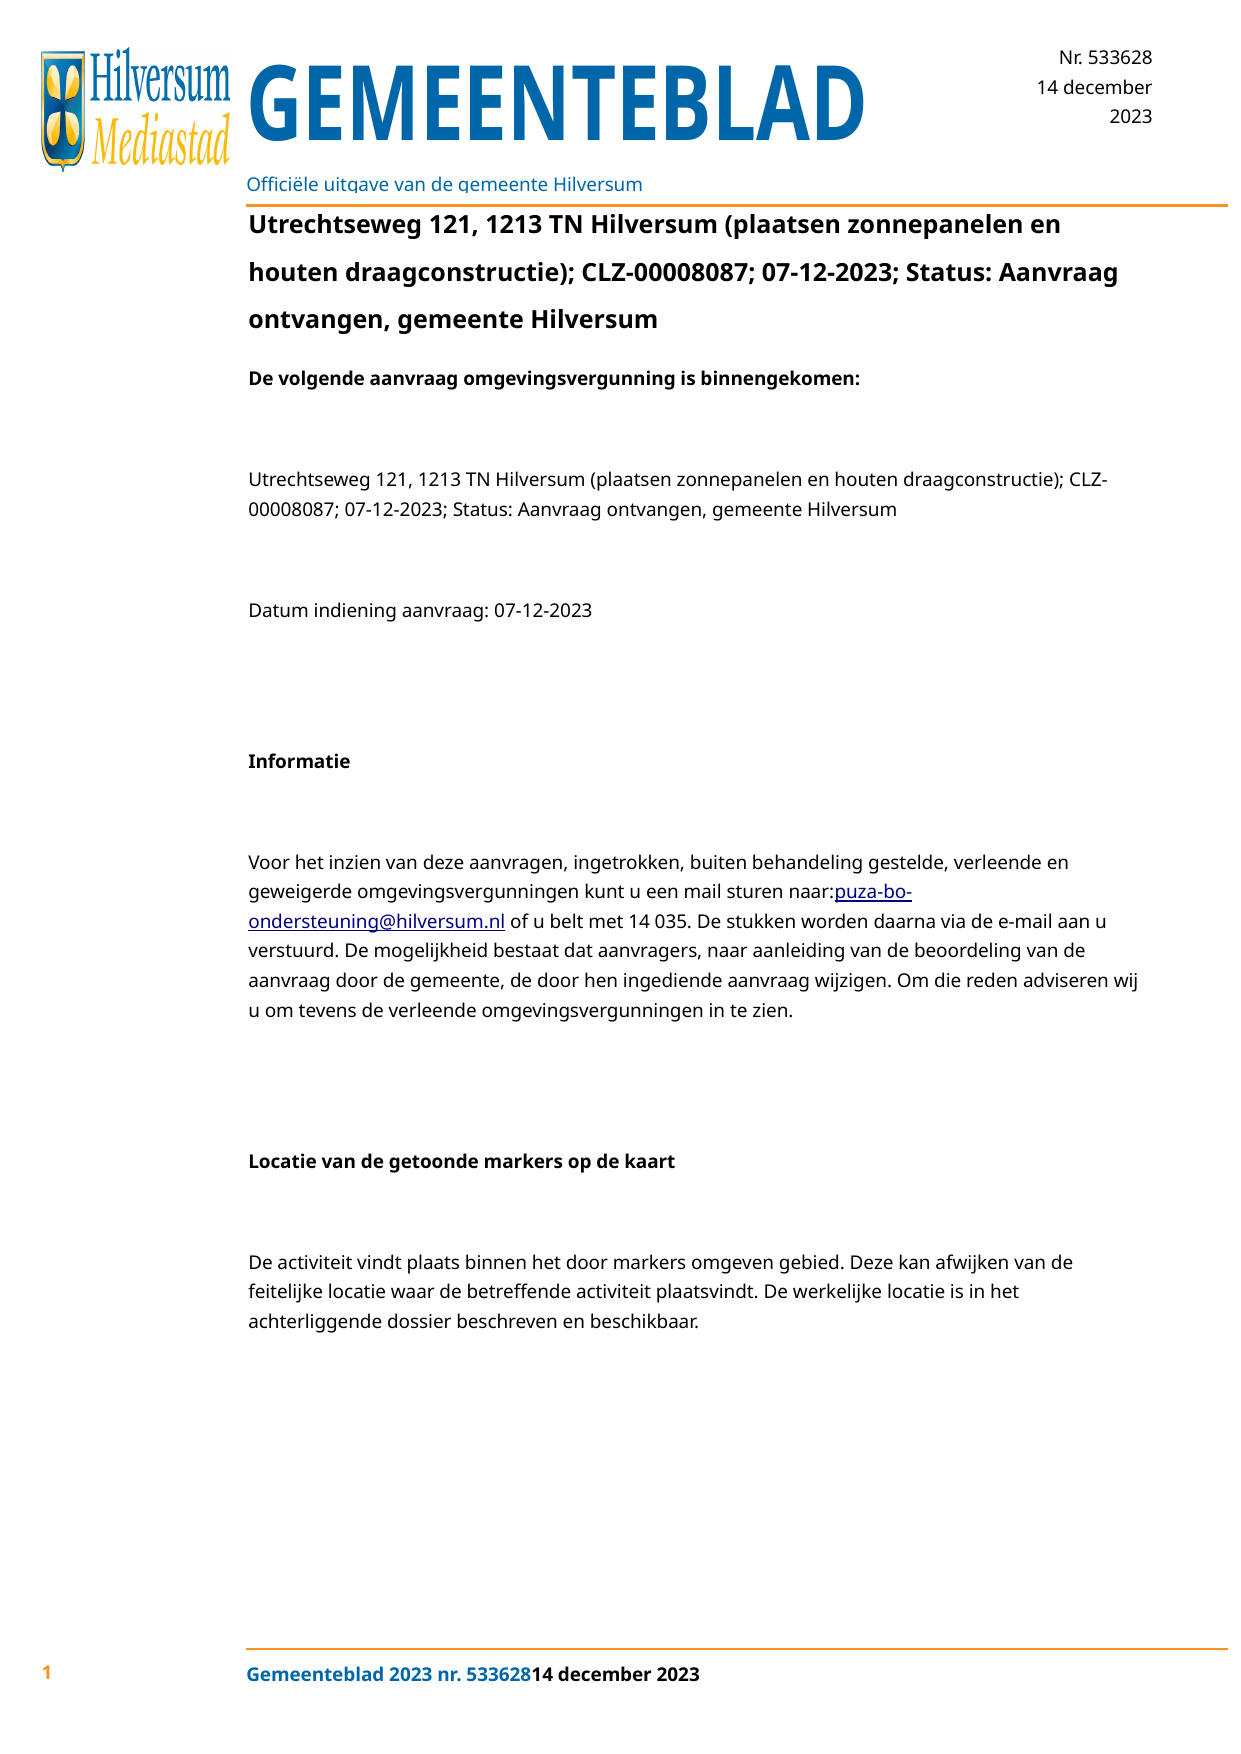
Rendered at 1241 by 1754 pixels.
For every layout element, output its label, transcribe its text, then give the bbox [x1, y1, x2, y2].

text Utrechtseweg 121, 1213 TN Hilversum (plaatsen zonnepanelen en houten draagconstructie); CLZ-00008087; 07-12-2023; Status: Aanvraag ontvangen, gemeente Hilversum [248, 466, 1152, 522]
text Informatie [248, 748, 1152, 774]
text Voor het inzien van deze aanvragen, ingetrokken, buiten behandeling gestelde, verleende en geweigerde omgevingsvergunningen kunt u een mail sturen naar:puza-bo-ondersteuning@hilversum.nl of u belt met 14 035. De stukken worden daarna via de e-mail aan u verstuurd. De mogelijkheid bestaat dat aanvragers, naar aanleiding van de beoordeling van de aanvraag door de gemeente, de door hen ingediende aanvraag wijzigen. Om die reden adviseren wij u om tevens de verleende omgevingsvergunningen in te zien. [248, 849, 1152, 1022]
text De activiteit vindt plaats binnen het door markers omgeven gebied. Deze kan afwijken van de feitelijke locatie waar de betreffende activiteit plaatsvindt. De werkelijke locatie is in het achterliggende dossier beschreven en beschikbaar. [248, 1249, 1152, 1334]
picture [41, 47, 231, 172]
text De volgende aanvraag omgevingsvergunning is binnengekomen: [248, 366, 1152, 391]
text Locatie van de getoonde markers op de kaart [248, 1148, 1152, 1174]
text Datum indiening aanvraag: 07-12-2023 [248, 597, 1152, 622]
text Utrechtseweg 121, 1213 TN Hilversum (plaatsen zonnepanelen en houten draagconstructie); CLZ-00008087; 07-12-2023; Status: Aanvraag ontvangen, gemeente Hilversum [248, 207, 1152, 336]
